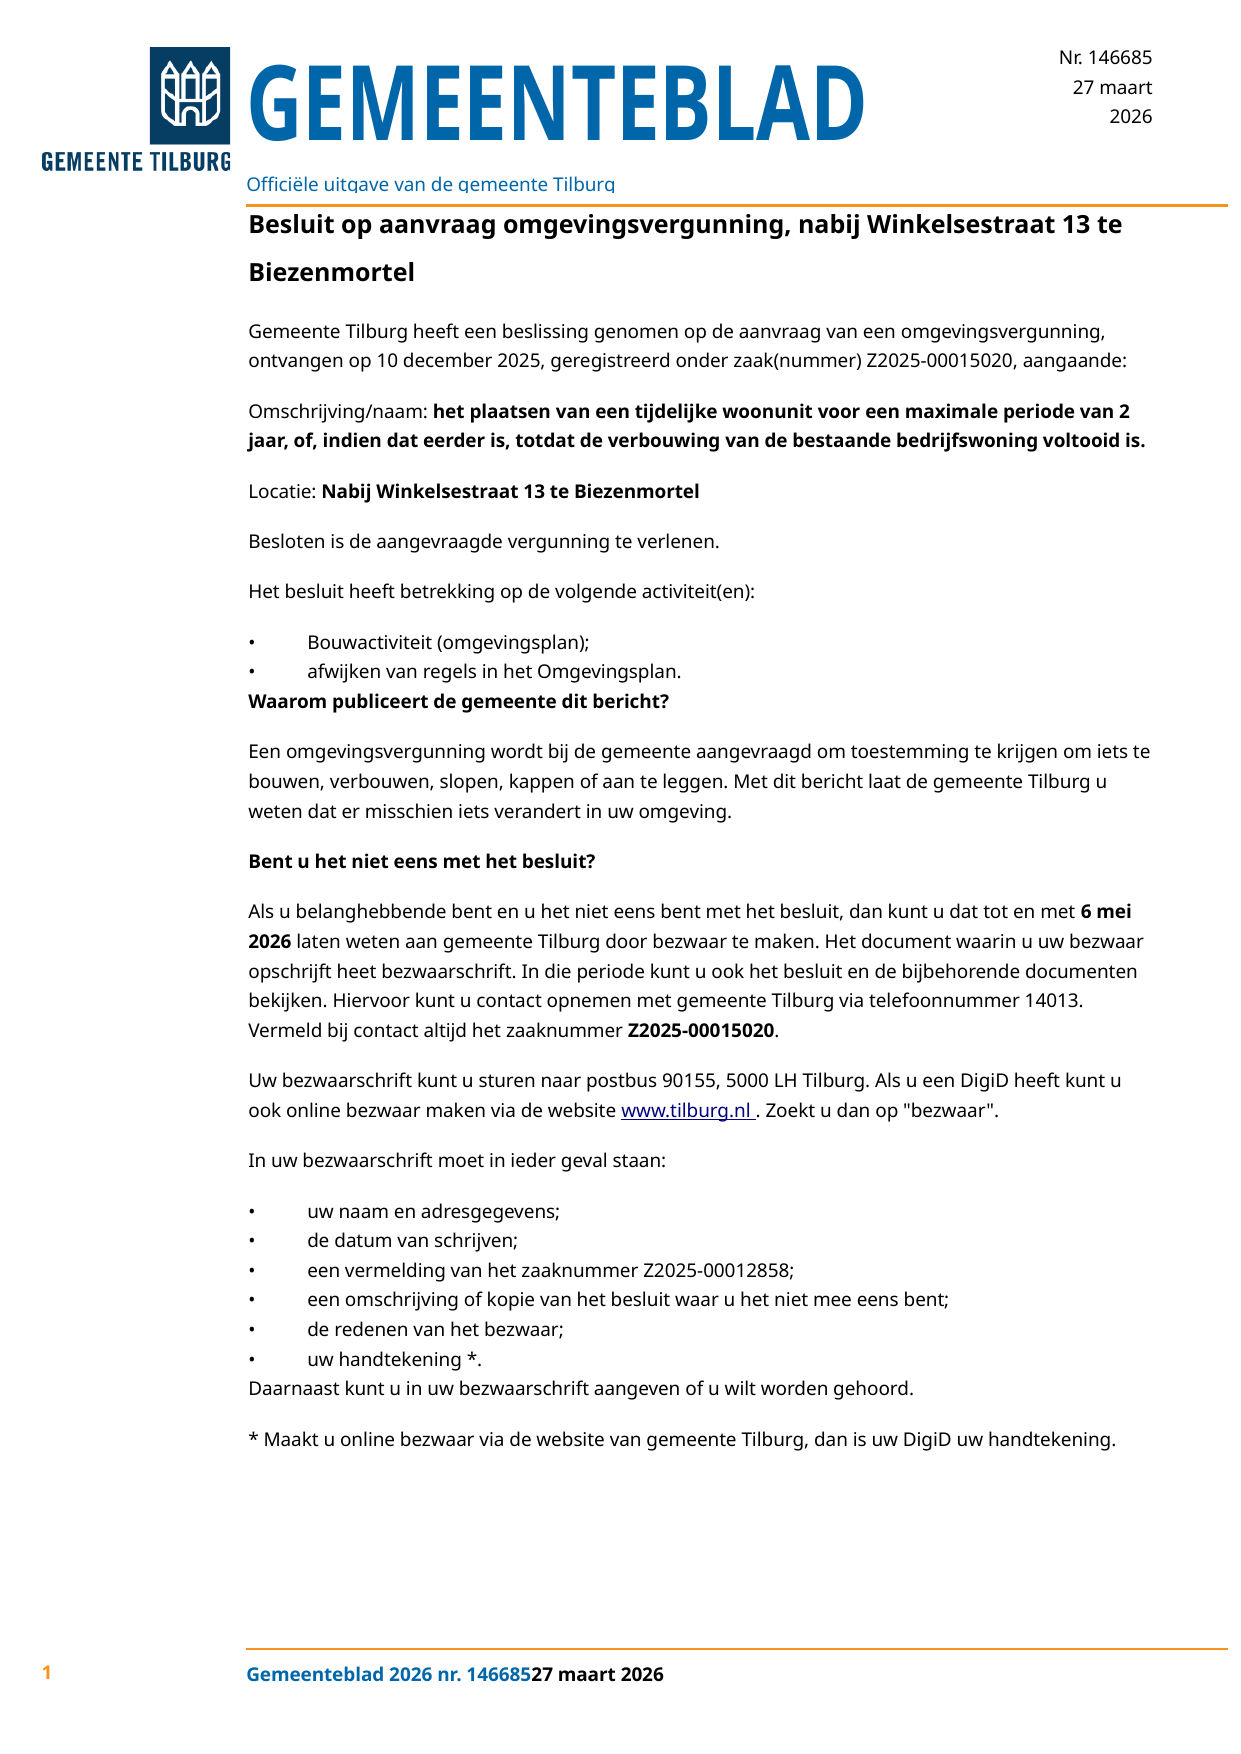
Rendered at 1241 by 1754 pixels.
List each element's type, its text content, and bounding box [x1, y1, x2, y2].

text Het besluit heeft betrekking op de volgende activiteit(en): [248, 579, 1152, 604]
text Waarom publiceert de gemeente dit bericht? [248, 688, 1152, 714]
text Daarnaast kunt u in uw bezwaarschrift aangeven of u wilt worden gehoord. [248, 1375, 1152, 1401]
text Uw bezwaarschrift kunt u sturen naar postbus 90155, 5000 LH Tilburg. Als u een DigiD heeft kunt u ook online bezwaar maken via de website www.tilburg.nl . Zoekt u dan op "bezwaar". [248, 1067, 1152, 1123]
text Besloten is de aangevraagde vergunning te verlenen. [248, 528, 1152, 554]
text Als u belanghebbende bent en u het niet eens bent met het besluit, dan kunt u dat tot en met 6 mei 2026 laten weten aan gemeente Tilburg door bezwaar te maken. Het document waarin u uw bezwaar opschrijft heet bezwaarschrift. In die periode kunt u ook het besluit en de bijbehorende documenten bekijken. Hiervoor kunt u contact opnemen met gemeente Tilburg via telefoonnummer 14013. Vermeld bij contact altijd het zaaknummer Z2025-00015020. [248, 899, 1152, 1043]
picture [41, 47, 231, 172]
list een vermelding van het zaaknummer Z2025-00012858; [248, 1257, 1152, 1283]
text Gemeente Tilburg heeft een beslissing genomen op de aanvraag van een omgevingsvergunning, ontvangen op 10 december 2025, geregistreerd onder zaak(nummer) Z2025-00015020, aangaande: [248, 318, 1152, 373]
text Locatie: Nabij Winkelsestraat 13 te Biezenmortel [248, 478, 1152, 504]
text Besluit op aanvraag omgevingsvergunning, nabij Winkelsestraat 13 te Biezenmortel [248, 207, 1152, 288]
list een omschrijving of kopie van het besluit waar u het niet mee eens bent; [248, 1287, 1152, 1312]
list Bouwactiviteit (omgevingsplan); [248, 629, 1152, 655]
list afwijken van regels in het Omgevingsplan. [248, 659, 1152, 684]
list uw naam en adresgegevens; [248, 1198, 1152, 1224]
list uw handtekening *. [248, 1346, 1152, 1372]
list de datum van schrijven; [248, 1227, 1152, 1253]
text Bent u het niet eens met het besluit? [248, 848, 1152, 874]
text Omschrijving/naam: het plaatsen van een tijdelijke woonunit voor een maximale periode van 2 jaar, of, indien dat eerder is, totdat de verbouwing van de bestaande bedrijfswoning voltooid is. [248, 398, 1152, 453]
list de redenen van het bezwaar; [248, 1316, 1152, 1342]
text * Maakt u online bezwaar via de website van gemeente Tilburg, dan is uw DigiD uw handtekening. [248, 1426, 1152, 1452]
text In uw bezwaarschrift moet in ieder geval staan: [248, 1147, 1152, 1173]
text Een omgevingsvergunning wordt bij de gemeente aangevraagd om toestemming te krijgen om iets te bouwen, verbouwen, slopen, kappen of aan te leggen. Met dit bericht laat de gemeente Tilburg u weten dat er misschien iets verandert in uw omgeving. [248, 739, 1152, 824]
